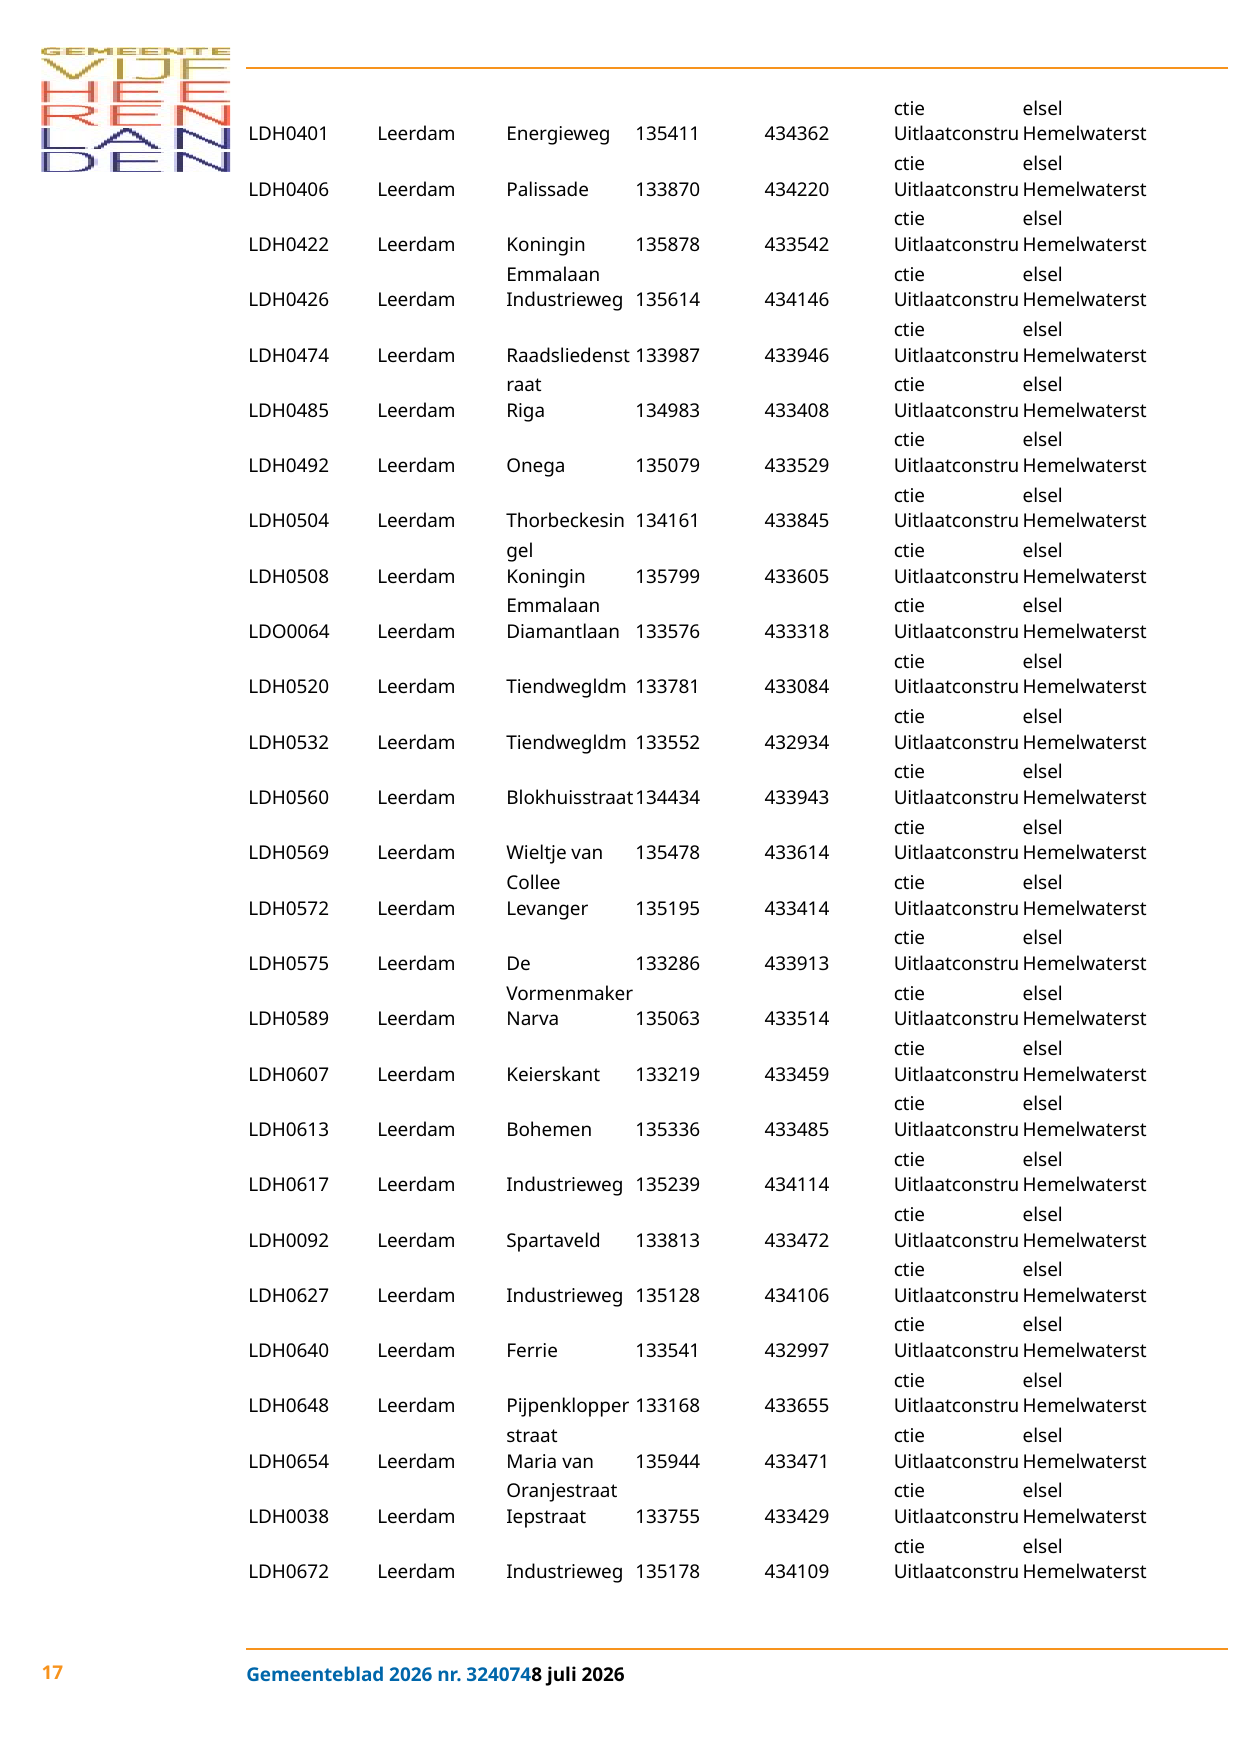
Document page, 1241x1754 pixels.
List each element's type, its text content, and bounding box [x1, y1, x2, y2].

table_cell Iepstraat [506, 1503, 635, 1559]
table_cell 133870 [635, 176, 764, 231]
table_cell 133576 [635, 618, 764, 674]
table_cell Hemelwaterstelsel [1023, 1116, 1152, 1171]
table_cell Uitlaatconstructie [894, 618, 1022, 674]
table_cell [506, 95, 635, 121]
table_cell Leerdam [377, 231, 506, 286]
table_cell Uitlaatconstructie [894, 1448, 1022, 1503]
table_cell Leerdam [377, 176, 506, 231]
table_cell Wieltje van Collee [506, 840, 635, 895]
table_cell 433605 [764, 563, 893, 618]
table_cell Bohemen [506, 1116, 635, 1171]
table_cell Leerdam [377, 784, 506, 839]
table_cell 433471 [764, 1448, 893, 1503]
table_cell Industrieweg [506, 1282, 635, 1337]
table_cell Leerdam [377, 1559, 506, 1584]
table_cell Leerdam [377, 729, 506, 784]
table_cell Uitlaatconstructie [894, 1061, 1022, 1116]
table_cell 135079 [635, 453, 764, 508]
table_cell [635, 95, 764, 121]
table_cell Hemelwaterstelsel [1023, 121, 1152, 176]
table_cell LDH0406 [248, 176, 377, 231]
table_cell 133552 [635, 729, 764, 784]
table_cell Hemelwaterstelsel [1023, 508, 1152, 563]
table_cell Industrieweg [506, 286, 635, 342]
table_cell Leerdam [377, 1282, 506, 1337]
table_cell Leerdam [377, 1338, 506, 1393]
table_cell Leerdam [377, 342, 506, 397]
table_cell LDH0569 [248, 840, 377, 895]
table_cell Leerdam [377, 950, 506, 1006]
table_cell 432934 [764, 729, 893, 784]
table_cell Leerdam [377, 895, 506, 950]
table_cell LDH0038 [248, 1503, 377, 1559]
table_cell Leerdam [377, 1503, 506, 1559]
table_cell Leerdam [377, 1061, 506, 1116]
table_cell Keierskant [506, 1061, 635, 1116]
table_cell LDH0560 [248, 784, 377, 839]
table_cell LDH0492 [248, 453, 377, 508]
table_cell Hemelwaterstelsel [1023, 453, 1152, 508]
table_cell 135178 [635, 1559, 764, 1584]
table_cell 134161 [635, 508, 764, 563]
table_cell LDH0572 [248, 895, 377, 950]
table_cell Diamantlaan [506, 618, 635, 674]
table_cell Hemelwaterstelsel [1023, 674, 1152, 729]
table_cell LDH0508 [248, 563, 377, 618]
table_cell Uitlaatconstructie [894, 397, 1022, 452]
table_cell elsel [1023, 95, 1152, 121]
table_cell Leerdam [377, 674, 506, 729]
table_cell 433429 [764, 1503, 893, 1559]
table_cell Maria van Oranjestraat [506, 1448, 635, 1503]
table_cell [764, 95, 893, 121]
table_cell Energieweg [506, 121, 635, 176]
table_cell Spartaveld [506, 1227, 635, 1282]
table_cell Hemelwaterstelsel [1023, 1061, 1152, 1116]
table_cell Hemelwaterstelsel [1023, 895, 1152, 950]
table_cell Hemelwaterstelsel [1023, 1338, 1152, 1393]
table_cell Hemelwaterstelsel [1023, 563, 1152, 618]
table_cell Hemelwaterstelsel [1023, 1282, 1152, 1337]
table_cell Leerdam [377, 1448, 506, 1503]
table_cell 433542 [764, 231, 893, 286]
table_cell LDH0613 [248, 1116, 377, 1171]
table_cell 135239 [635, 1171, 764, 1227]
table_cell Uitlaatconstructie [894, 1503, 1022, 1559]
table_cell 135336 [635, 1116, 764, 1171]
table_cell Hemelwaterstelsel [1023, 397, 1152, 452]
table_cell 135411 [635, 121, 764, 176]
table_cell Blokhuisstraat [506, 784, 635, 839]
table_cell 433414 [764, 895, 893, 950]
table_cell Tiendwegldm [506, 674, 635, 729]
table_cell 434362 [764, 121, 893, 176]
table_cell Uitlaatconstructie [894, 1227, 1022, 1282]
table_cell Hemelwaterstelsel [1023, 950, 1152, 1006]
table_cell Leerdam [377, 563, 506, 618]
table_cell Uitlaatconstructie [894, 1338, 1022, 1393]
table_cell Leerdam [377, 121, 506, 176]
table_cell LDH0672 [248, 1559, 377, 1584]
table_cell ctie [894, 95, 1022, 121]
table_cell LDH0422 [248, 231, 377, 286]
table_cell Leerdam [377, 1227, 506, 1282]
table_cell LDO0064 [248, 618, 377, 674]
table_cell LDH0474 [248, 342, 377, 397]
table_cell Industrieweg [506, 1171, 635, 1227]
table_cell Leerdam [377, 508, 506, 563]
table_cell Uitlaatconstructie [894, 453, 1022, 508]
table_cell 133286 [635, 950, 764, 1006]
table_cell 133541 [635, 1338, 764, 1393]
table_cell Uitlaatconstructie [894, 784, 1022, 839]
table_cell Uitlaatconstructie [894, 840, 1022, 895]
table_cell LDH0092 [248, 1227, 377, 1282]
table_cell Uitlaatconstructie [894, 950, 1022, 1006]
table_cell 433845 [764, 508, 893, 563]
table_cell 133987 [635, 342, 764, 397]
table_cell Tiendwegldm [506, 729, 635, 784]
table_cell Thorbeckesingel [506, 508, 635, 563]
table_cell De Vormenmaker [506, 950, 635, 1006]
table_cell 433946 [764, 342, 893, 397]
table_cell 433318 [764, 618, 893, 674]
table_cell Hemelwaterstelsel [1023, 286, 1152, 342]
table_cell 434109 [764, 1559, 893, 1584]
table_cell Leerdam [377, 453, 506, 508]
table_cell Leerdam [377, 1006, 506, 1061]
table_cell Uitlaatconstructie [894, 1393, 1022, 1448]
table_cell Riga [506, 397, 635, 452]
table_cell LDH0617 [248, 1171, 377, 1227]
table_cell 433514 [764, 1006, 893, 1061]
table_cell Hemelwaterstelsel [1023, 1227, 1152, 1282]
table_cell Hemelwaterstelsel [1023, 231, 1152, 286]
table_cell 433529 [764, 453, 893, 508]
table_cell 433485 [764, 1116, 893, 1171]
table_cell 135799 [635, 563, 764, 618]
table_cell Leerdam [377, 840, 506, 895]
table_cell 433913 [764, 950, 893, 1006]
table_cell Uitlaatconstructie [894, 729, 1022, 784]
table_cell LDH0485 [248, 397, 377, 452]
table_cell 433408 [764, 397, 893, 452]
table_cell Koningin Emmalaan [506, 231, 635, 286]
table_cell 433084 [764, 674, 893, 729]
table_cell Leerdam [377, 286, 506, 342]
table_cell Uitlaatconstructie [894, 286, 1022, 342]
table_cell Leerdam [377, 1171, 506, 1227]
table_cell Industrieweg [506, 1559, 635, 1584]
table_cell Uitlaatconstructie [894, 508, 1022, 563]
table_cell Palissade [506, 176, 635, 231]
table_cell 433614 [764, 840, 893, 895]
table_cell Uitlaatconstructie [894, 895, 1022, 950]
table_cell 135944 [635, 1448, 764, 1503]
table_cell 434146 [764, 286, 893, 342]
table_cell Hemelwaterstelsel [1023, 1448, 1152, 1503]
table_cell Hemelwaterstelsel [1023, 1393, 1152, 1448]
table_cell LDH0575 [248, 950, 377, 1006]
table_cell 433472 [764, 1227, 893, 1282]
table_cell LDH0648 [248, 1393, 377, 1448]
table_cell Hemelwaterst [1023, 1559, 1152, 1584]
table_cell Uitlaatconstructie [894, 1282, 1022, 1337]
table_cell Uitlaatconstructie [894, 176, 1022, 231]
table_cell LDH0627 [248, 1282, 377, 1337]
table_cell 135195 [635, 895, 764, 950]
table_cell Uitlaatconstructie [894, 674, 1022, 729]
table_cell Hemelwaterstelsel [1023, 1006, 1152, 1061]
table_cell LDH0504 [248, 508, 377, 563]
table_cell Hemelwaterstelsel [1023, 1503, 1152, 1559]
table_cell Uitlaatconstructie [894, 342, 1022, 397]
table_cell LDH0520 [248, 674, 377, 729]
table_cell [248, 95, 377, 121]
table_cell 135614 [635, 286, 764, 342]
table_cell Uitlaatconstructie [894, 1171, 1022, 1227]
table_cell 135478 [635, 840, 764, 895]
table_cell LDH0401 [248, 121, 377, 176]
table_cell Raadsliedenstraat [506, 342, 635, 397]
table_cell Levanger [506, 895, 635, 950]
table_cell 133755 [635, 1503, 764, 1559]
table_cell 135128 [635, 1282, 764, 1337]
table_cell 134983 [635, 397, 764, 452]
table_cell Ferrie [506, 1338, 635, 1393]
table_cell 434114 [764, 1171, 893, 1227]
table_cell Hemelwaterstelsel [1023, 618, 1152, 674]
table_cell Hemelwaterstelsel [1023, 729, 1152, 784]
table_cell Uitlaatconstructie [894, 1006, 1022, 1061]
table_cell Leerdam [377, 1393, 506, 1448]
table_cell Uitlaatconstructie [894, 563, 1022, 618]
table_cell 134434 [635, 784, 764, 839]
table_cell Onega [506, 453, 635, 508]
table_cell 433655 [764, 1393, 893, 1448]
table_cell 133168 [635, 1393, 764, 1448]
table_cell 135878 [635, 231, 764, 286]
table_cell LDH0589 [248, 1006, 377, 1061]
table_cell 133781 [635, 674, 764, 729]
table_cell Leerdam [377, 618, 506, 674]
table_cell LDH0532 [248, 729, 377, 784]
table_cell Hemelwaterstelsel [1023, 784, 1152, 839]
table_cell Hemelwaterstelsel [1023, 176, 1152, 231]
table_cell [377, 95, 506, 121]
table_cell Narva [506, 1006, 635, 1061]
table_cell LDH0640 [248, 1338, 377, 1393]
table_cell Uitlaatconstructie [894, 121, 1022, 176]
picture [41, 47, 231, 172]
table_cell Pijpenklopperstraat [506, 1393, 635, 1448]
table_cell 135063 [635, 1006, 764, 1061]
table_cell Uitlaatconstructie [894, 231, 1022, 286]
table_cell LDH0607 [248, 1061, 377, 1116]
table_cell Hemelwaterstelsel [1023, 342, 1152, 397]
table_cell 432997 [764, 1338, 893, 1393]
table_cell Leerdam [377, 1116, 506, 1171]
table_cell Hemelwaterstelsel [1023, 1171, 1152, 1227]
table_cell Hemelwaterstelsel [1023, 840, 1152, 895]
table_cell Uitlaatconstru [894, 1559, 1022, 1584]
table_cell LDH0426 [248, 286, 377, 342]
table_cell 434106 [764, 1282, 893, 1337]
table_cell 133813 [635, 1227, 764, 1282]
table_cell LDH0654 [248, 1448, 377, 1503]
table_cell 433459 [764, 1061, 893, 1116]
table_cell Koningin Emmalaan [506, 563, 635, 618]
table_cell Leerdam [377, 397, 506, 452]
table_cell Uitlaatconstructie [894, 1116, 1022, 1171]
table_cell 434220 [764, 176, 893, 231]
table_cell 433943 [764, 784, 893, 839]
table_cell 133219 [635, 1061, 764, 1116]
